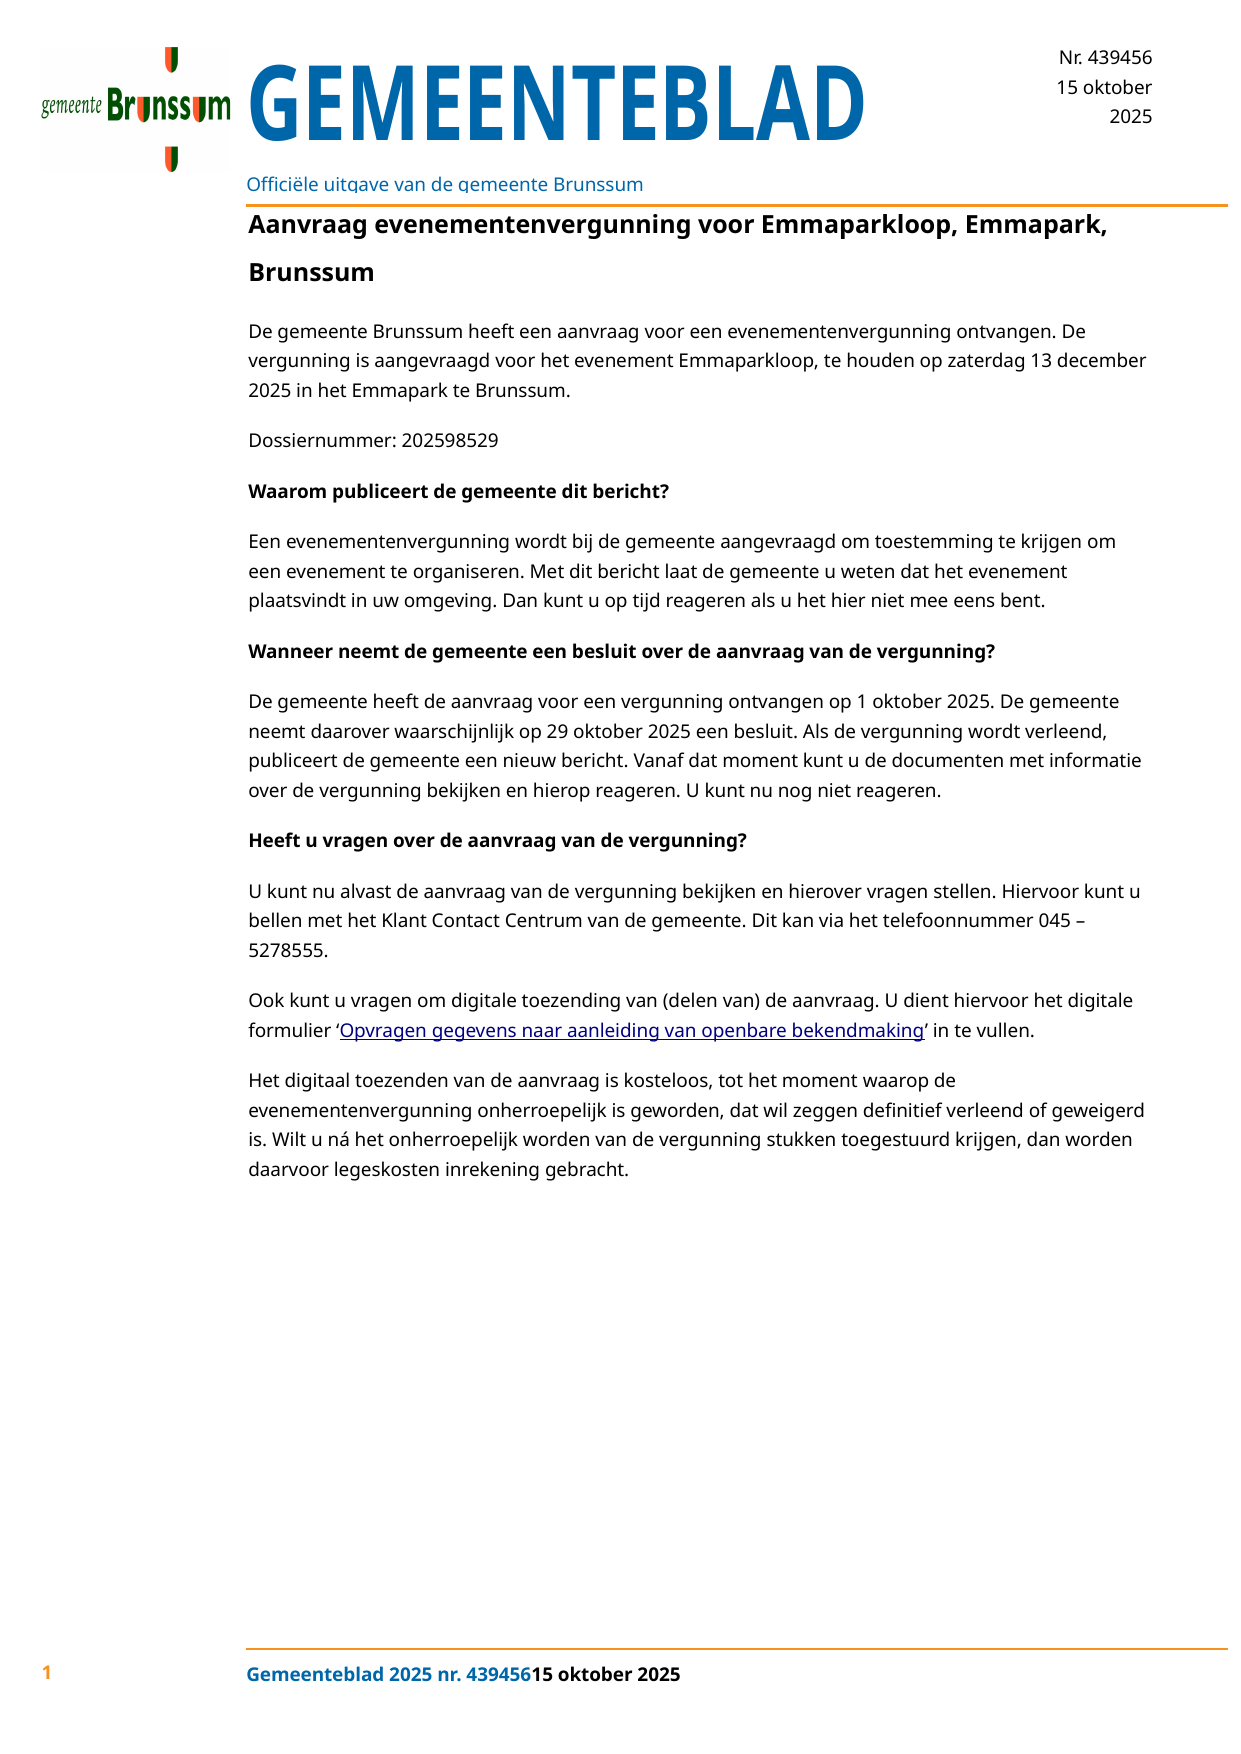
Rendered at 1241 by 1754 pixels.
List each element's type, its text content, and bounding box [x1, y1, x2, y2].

text De gemeente heeft de aanvraag voor een vergunning ontvangen op 1 oktober 2025. De gemeente neemt daarover waarschijnlijk op 29 oktober 2025 een besluit. Als de vergunning wordt verleend, publiceert de gemeente een nieuw bericht. Vanaf dat moment kunt u de documenten met informatie over de vergunning bekijken en hierop reageren. U kunt nu nog niet reageren. [248, 688, 1152, 803]
text Waarom publiceert de gemeente dit bericht? [248, 478, 1152, 504]
text Een evenementenvergunning wordt bij de gemeente aangevraagd om toestemming te krijgen om een evenement te organiseren. Met dit bericht laat de gemeente u weten dat het evenement plaatsvindt in uw omgeving. Dan kunt u op tijd reageren als u het hier niet mee eens bent. [248, 528, 1152, 613]
text Aanvraag evenementenvergunning voor Emmaparkloop, Emmapark, Brunssum [248, 207, 1152, 288]
text Het digitaal toezenden van de aanvraag is kosteloos, tot het moment waarop de evenementenvergunning onherroepelijk is geworden, dat wil zeggen definitief verleend of geweigerd is. Wilt u ná het onherroepelijk worden van de vergunning stukken toegestuurd krijgen, dan worden daarvoor legeskosten inrekening gebracht. [248, 1067, 1152, 1182]
text Wanneer neemt de gemeente een besluit over de aanvraag van de vergunning? [248, 638, 1152, 664]
picture [41, 47, 231, 172]
text U kunt nu alvast de aanvraag van de vergunning bekijken en hierover vragen stellen. Hiervoor kunt u bellen met het Klant Contact Centrum van de gemeente. Dit kan via het telefoonnummer 045 – 5278555. [248, 878, 1152, 963]
text Dossiernummer: 202598529 [248, 427, 1152, 453]
text De gemeente Brunssum heeft een aanvraag voor een evenementenvergunning ontvangen. De vergunning is aangevraagd voor het evenement Emmaparkloop, te houden op zaterdag 13 december 2025 in het Emmapark te Brunssum. [248, 318, 1152, 403]
text Ook kunt u vragen om digitale toezending van (delen van) de aanvraag. U dient hiervoor het digitale formulier ‘Opvragen gegevens naar aanleiding van openbare bekendmaking’ in te vullen. [248, 987, 1152, 1043]
text Heeft u vragen over de aanvraag van de vergunning? [248, 827, 1152, 853]
